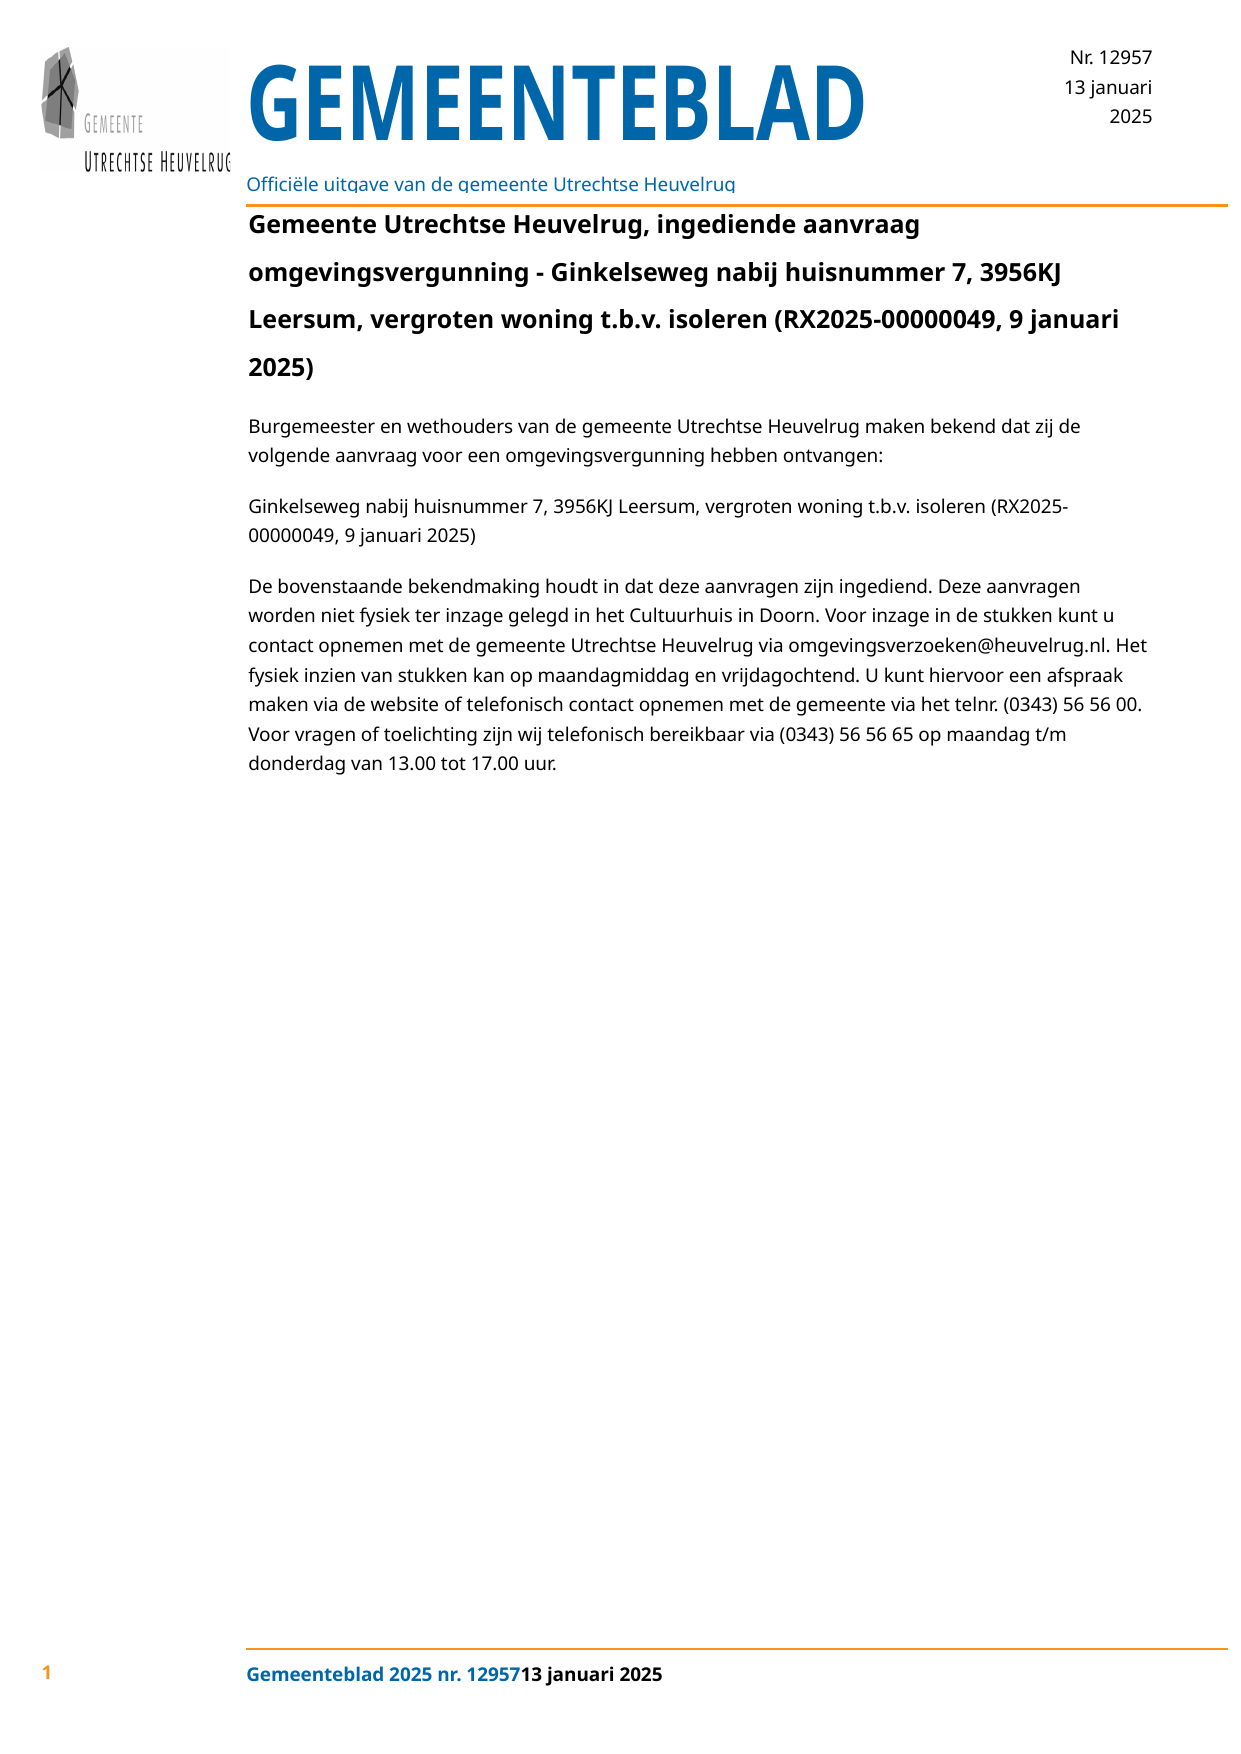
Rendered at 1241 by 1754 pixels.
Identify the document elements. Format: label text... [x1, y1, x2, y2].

text Ginkelseweg nabij huisnummer 7, 3956KJ Leersum, vergroten woning t.b.v. isoleren (RX2025-00000049, 9 januari 2025) [248, 493, 1152, 548]
text Burgemeester en wethouders van de gemeente Utrechtse Heuvelrug maken bekend dat zij de volgende aanvraag voor een omgevingsvergunning hebben ontvangen: [248, 413, 1152, 468]
text De bovenstaande bekendmaking houdt in dat deze aanvragen zijn ingediend. Deze aanvragen worden niet fysiek ter inzage gelegd in het Cultuurhuis in Doorn. Voor inzage in de stukken kunt u contact opnemen met de gemeente Utrechtse Heuvelrug via omgevingsverzoeken@heuvelrug.nl. Het fysiek inzien van stukken kan op maandagmiddag en vrijdagochtend. U kunt hiervoor een afspraak maken via de website of telefonisch contact opnemen met de gemeente via het telnr. (0343) 56 56 00. Voor vragen of toelichting zijn wij telefonisch bereikbaar via (0343) 56 56 65 op maandag t/m donderdag van 13.00 tot 17.00 uur. [248, 573, 1152, 776]
text Gemeente Utrechtse Heuvelrug, ingediende aanvraag omgevingsvergunning - Ginkelseweg nabij huisnummer 7, 3956KJ Leersum, vergroten woning t.b.v. isoleren (RX2025-00000049, 9 januari 2025) [248, 207, 1152, 384]
picture [41, 47, 231, 172]
